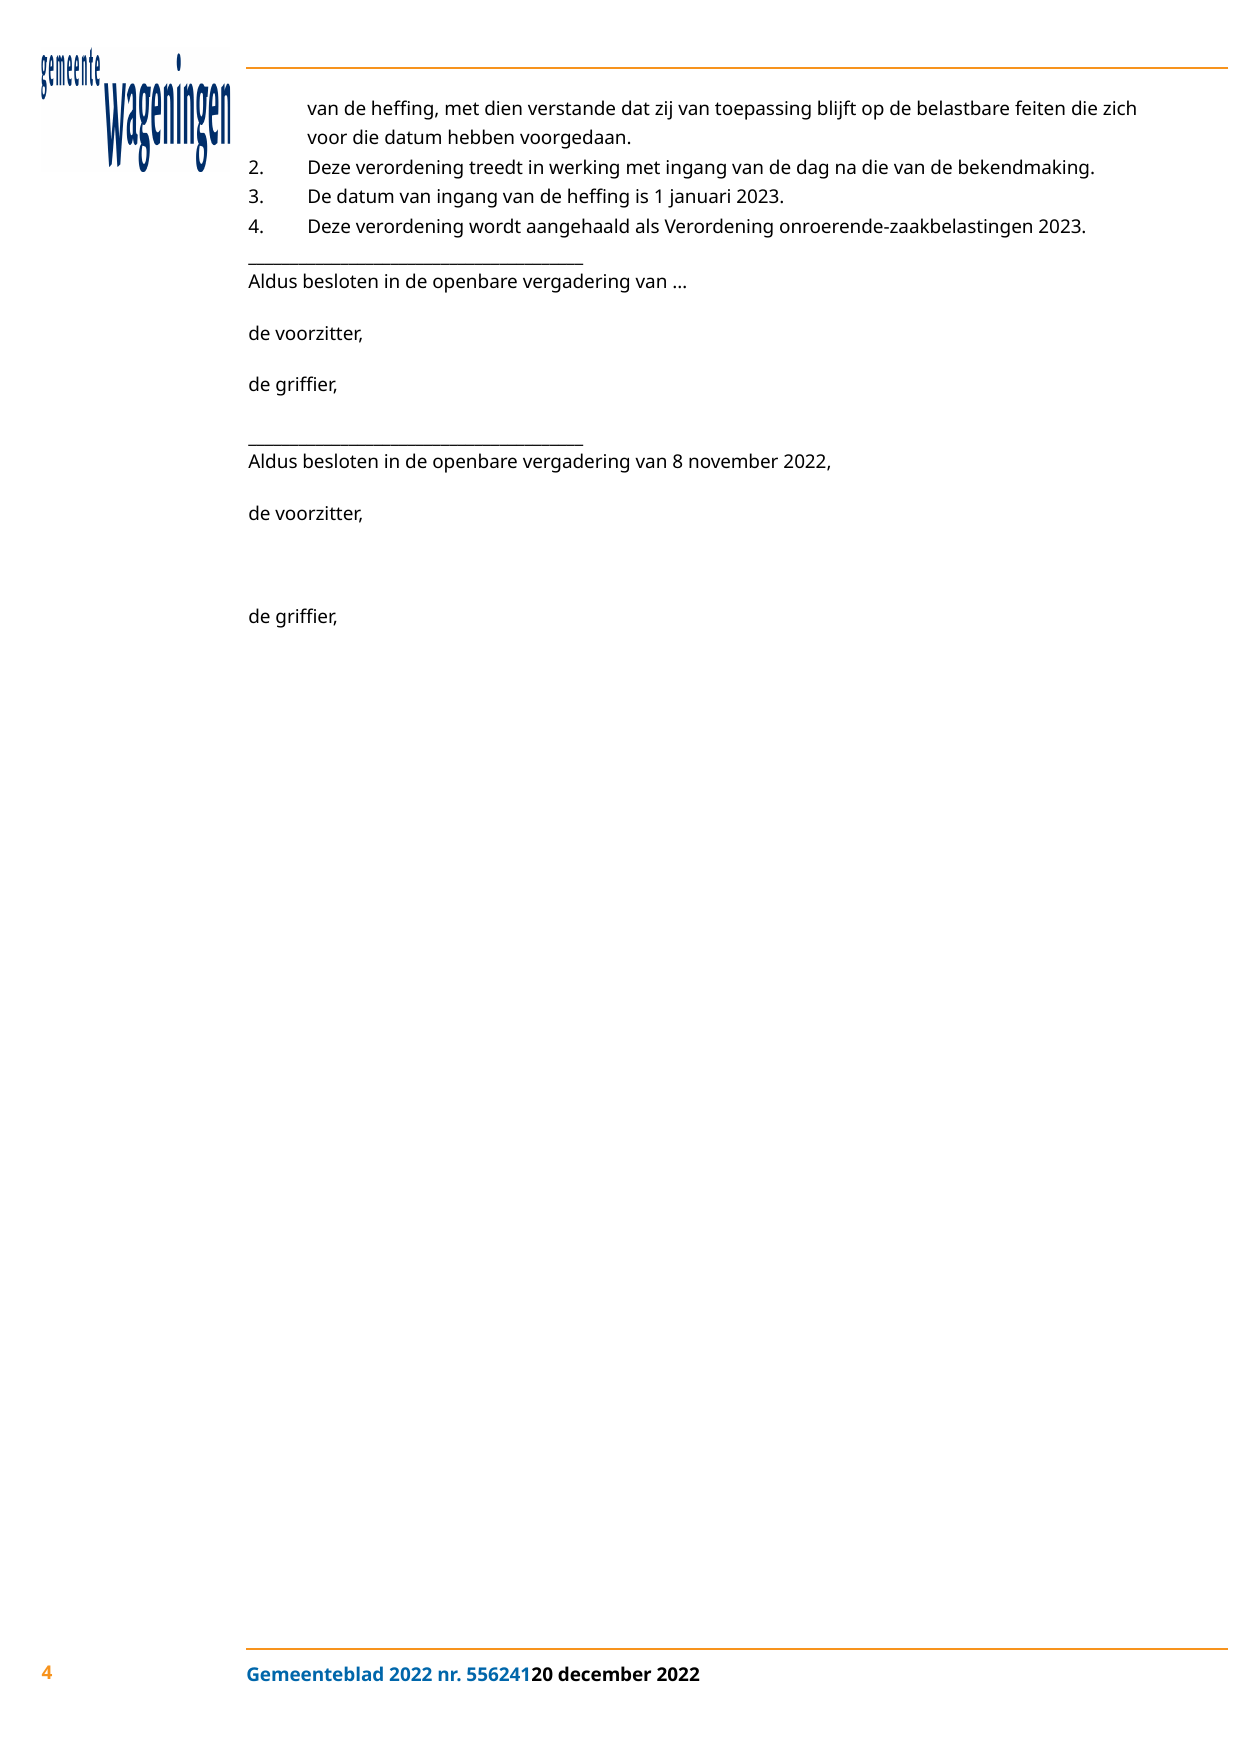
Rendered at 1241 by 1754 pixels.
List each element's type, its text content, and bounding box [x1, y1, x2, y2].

list van de heffing, met dien verstande dat zij van toepassing blijft op de belastbare feiten die zich voor die datum hebben voorgedaan. [248, 95, 1152, 150]
text ________________________________________ [248, 243, 1152, 268]
text Aldus besloten in de openbare vergadering van … [248, 268, 1152, 294]
list De datum van ingang van de heffing is 1 januari 2023. [248, 183, 1152, 209]
text de griffier, [248, 371, 1152, 397]
text ________________________________________ [248, 423, 1152, 448]
text de voorzitter, [248, 500, 1152, 526]
text de griffier, [248, 603, 1152, 629]
list Deze verordening wordt aangehaald als Verordening onroerende-zaakbelastingen 2023. [248, 213, 1152, 239]
list Deze verordening treedt in werking met ingang van de dag na die van de bekendmaking. [248, 154, 1152, 180]
picture [41, 47, 231, 172]
text de voorzitter, [248, 320, 1152, 346]
text Aldus besloten in de openbare vergadering van 8 november 2022, [248, 448, 1152, 474]
